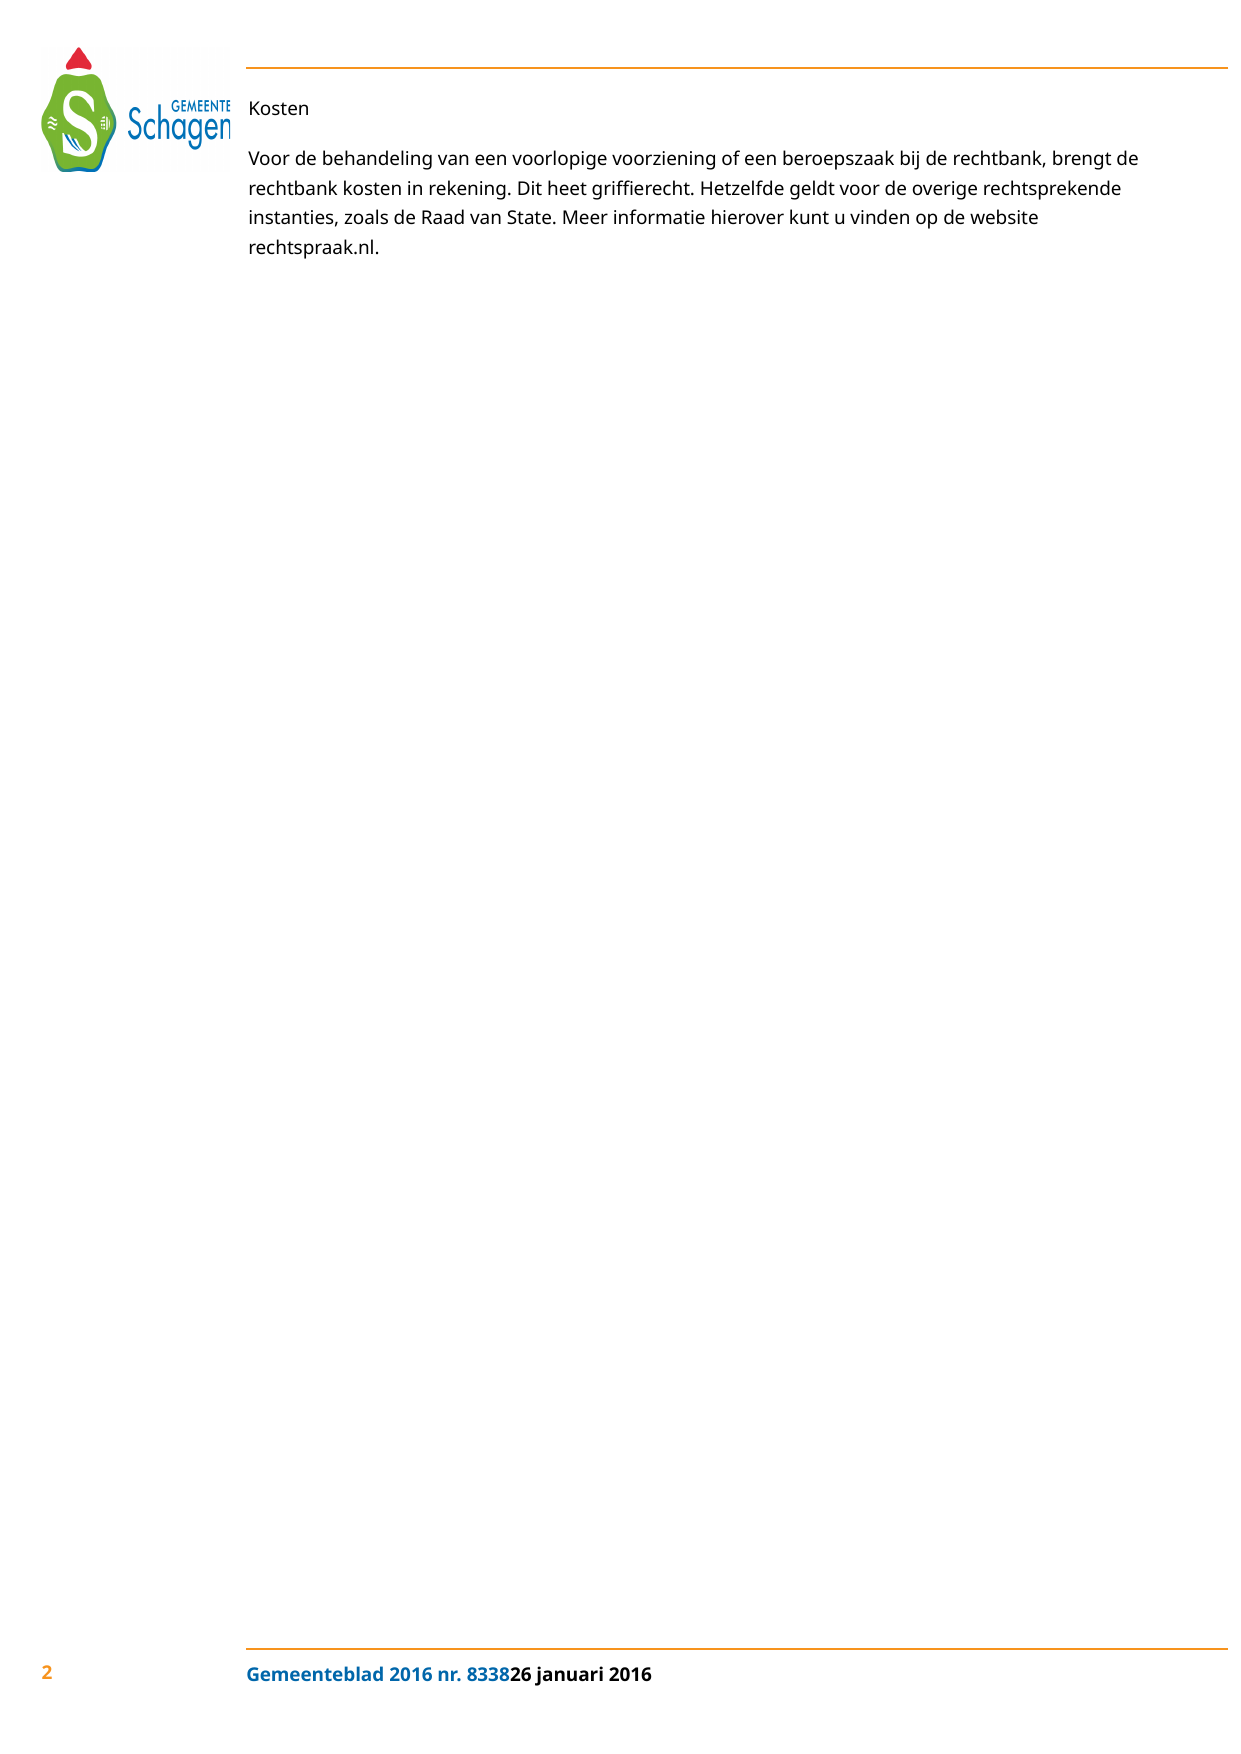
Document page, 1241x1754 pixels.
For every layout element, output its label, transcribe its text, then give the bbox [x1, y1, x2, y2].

text Voor de behandeling van een voorlopige voorziening of een beroepszaak bij de rechtbank, brengt de rechtbank kosten in rekening. Dit heet griffierecht. Hetzelfde geldt voor de overige rechtsprekende instanties, zoals de Raad van State. Meer informatie hierover kunt u vinden op de website rechtspraak.nl. [248, 145, 1152, 260]
picture [41, 47, 231, 172]
text Kosten [248, 95, 1152, 121]
